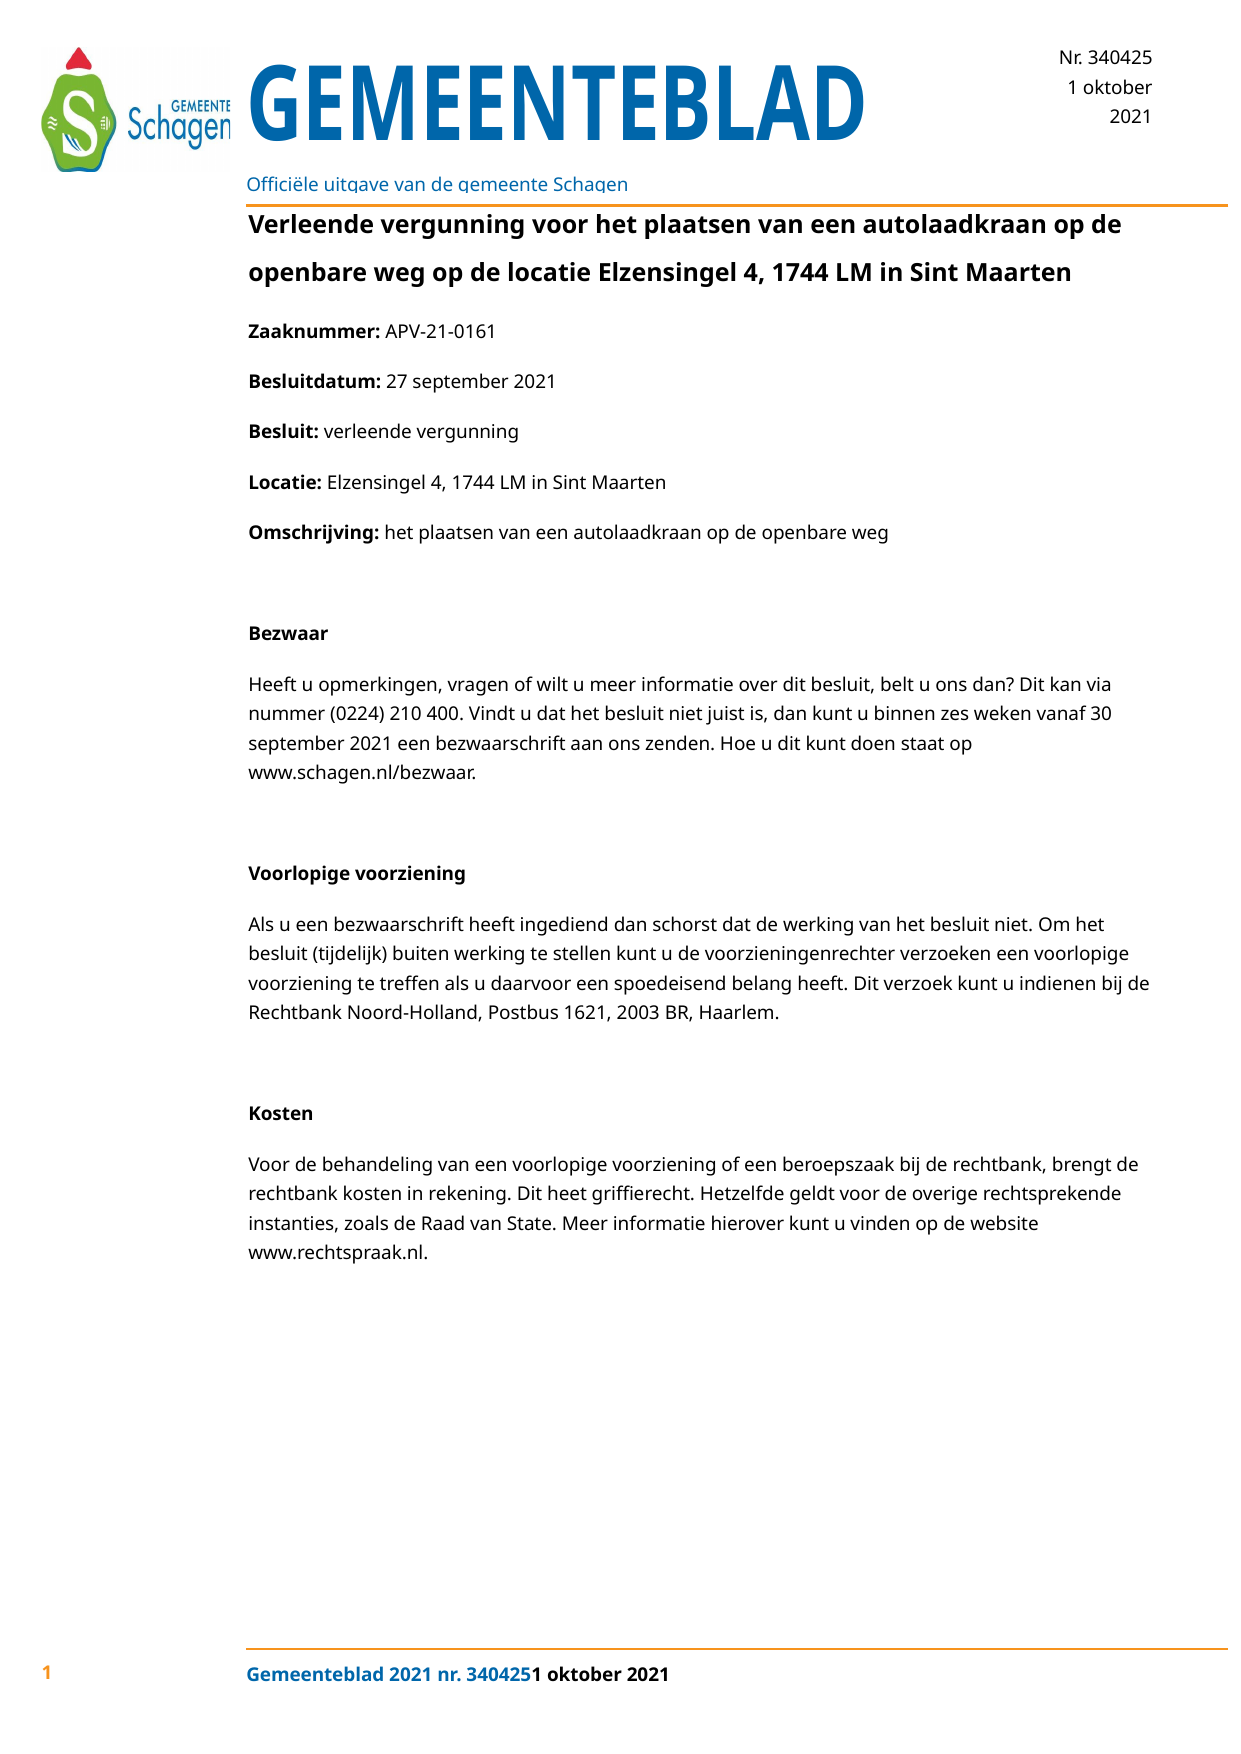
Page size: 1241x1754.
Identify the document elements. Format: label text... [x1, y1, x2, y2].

text Verleende vergunning voor het plaatsen van een autolaadkraan op de openbare weg op de locatie Elzensingel 4, 1744 LM in Sint Maarten [248, 207, 1152, 288]
text Besluit: verleende vergunning [248, 419, 1152, 444]
text Zaaknummer: APV-21-0161 [248, 318, 1152, 344]
picture [41, 47, 231, 172]
text Kosten [248, 1100, 1152, 1126]
text Heeft u opmerkingen, vragen of wilt u meer informatie over dit besluit, belt u ons dan? Dit kan via nummer (0224) 210 400. Vindt u dat het besluit niet juist is, dan kunt u binnen zes weken vanaf 30 september 2021 een bezwaarschrift aan ons zenden. Hoe u dit kunt doen staat op www.schagen.nl/bezwaar. [248, 671, 1152, 785]
text Bezwaar [248, 620, 1152, 646]
text Voor de behandeling van een voorlopige voorziening of een beroepszaak bij de rechtbank, brengt de rechtbank kosten in rekening. Dit heet griffierecht. Hetzelfde geldt voor de overige rechtsprekende instanties, zoals de Raad van State. Meer informatie hierover kunt u vinden op de website www.rechtspraak.nl. [248, 1151, 1152, 1265]
text Als u een bezwaarschrift heeft ingediend dan schorst dat de werking van het besluit niet. Om het besluit (tijdelijk) buiten werking te stellen kunt u de voorzieningenrechter verzoeken een voorlopige voorziening te treffen als u daarvoor een spoedeisend belang heeft. Dit verzoek kunt u indienen bij de Rechtbank Noord-Holland, Postbus 1621, 2003 BR, Haarlem. [248, 911, 1152, 1025]
text Locatie: Elzensingel 4, 1744 LM in Sint Maarten [248, 469, 1152, 495]
text Omschrijving: het plaatsen van een autolaadkraan op de openbare weg [248, 519, 1152, 545]
text Voorlopige voorziening [248, 860, 1152, 886]
text Besluitdatum: 27 september 2021 [248, 368, 1152, 394]
